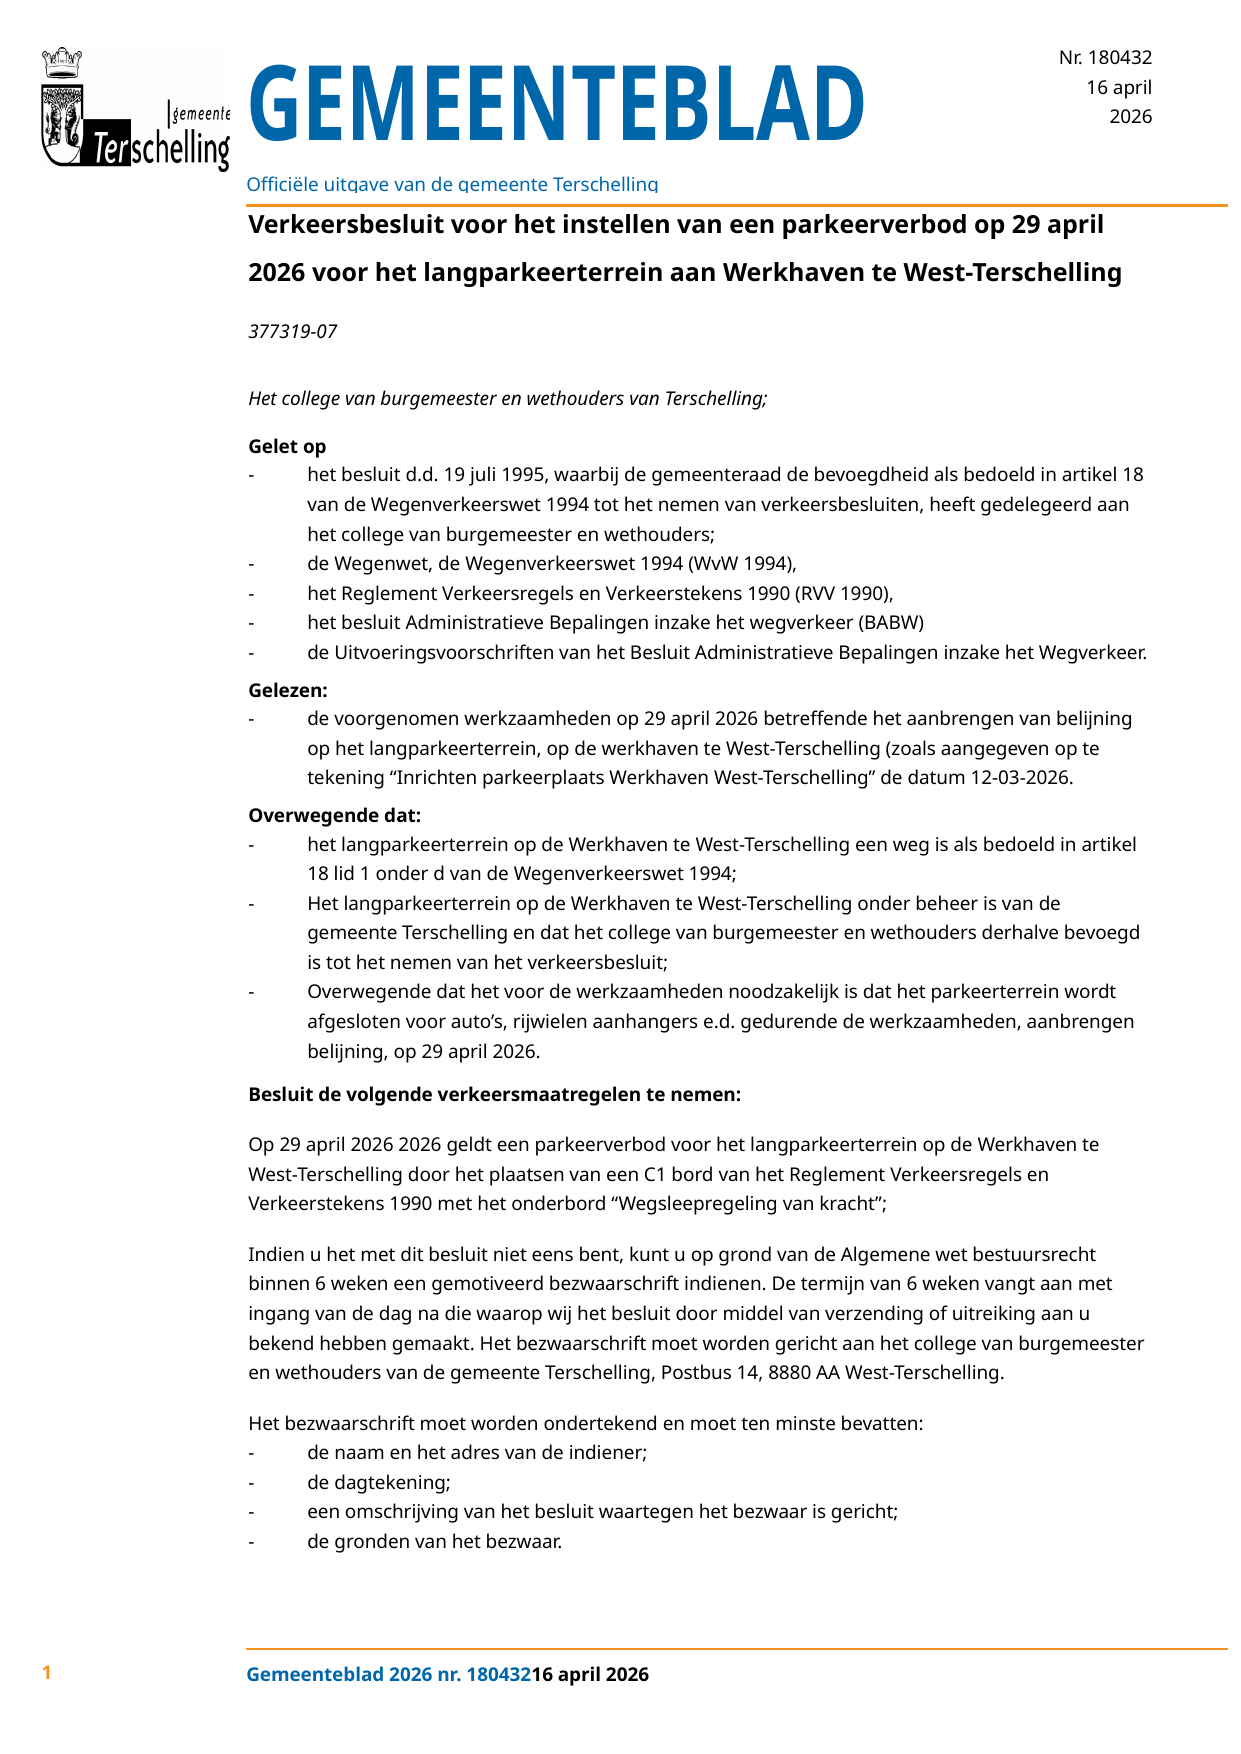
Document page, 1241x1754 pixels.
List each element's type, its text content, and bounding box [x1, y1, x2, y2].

text Verkeersbesluit voor het instellen van een parkeerverbod op 29 april 2026 voor het langparkeerterrein aan Werkhaven te West-Terschelling [248, 207, 1152, 288]
text Gelet op [248, 433, 1152, 459]
list de voorgenomen werkzaamheden op 29 april 2026 betreffende het aanbrengen van belijning op het langparkeerterrein, op de werkhaven te West-Terschelling (zoals aangegeven op te tekening “Inrichten parkeerplaats Werkhaven West-Terschelling” de datum 12-03-2026. [248, 705, 1152, 790]
text Op 29 april 2026 2026 geldt een parkeerverbod voor het langparkeerterrein op de Werkhaven te West-Terschelling door het plaatsen van een C1 bord van het Reglement Verkeersregels en Verkeerstekens 1990 met het onderbord “Wegsleepregeling van kracht”; [248, 1131, 1152, 1216]
list het besluit Administratieve Bepalingen inzake het wegverkeer (BABW) [248, 609, 1152, 635]
list Het langparkeerterrein op de Werkhaven te West-Terschelling onder beheer is van de gemeente Terschelling en dat het college van burgemeester en wethouders derhalve bevoegd is tot het nemen van het verkeersbesluit; [248, 890, 1152, 975]
list het Reglement Verkeersregels en Verkeerstekens 1990 (RVV 1990), [248, 580, 1152, 606]
list een omschrijving van het besluit waartegen het bezwaar is gericht; [248, 1498, 1152, 1524]
list de naam en het adres van de indiener; [248, 1439, 1152, 1465]
text Het bezwaarschrift moet worden ondertekend en moet ten minste bevatten: [248, 1410, 1152, 1436]
text Overwegende dat: [248, 802, 1152, 828]
text Indien u het met dit besluit niet eens bent, kunt u op grond van de Algemene wet bestuursrecht binnen 6 weken een gemotiveerd bezwaarschrift indienen. De termijn van 6 weken vangt aan met ingang van de dag na die waarop wij het besluit door middel van verzending of uitreiking aan u bekend hebben gemaakt. Het bezwaarschrift moet worden gericht aan het college van burgemeester en wethouders van de gemeente Terschelling, Postbus 14, 8880 AA West-Terschelling. [248, 1241, 1152, 1385]
text Gelezen: [248, 677, 1152, 703]
list het besluit d.d. 19 juli 1995, waarbij de gemeenteraad de bevoegdheid als bedoeld in artikel 18 van de Wegenverkeerswet 1994 tot het nemen van verkeersbesluiten, heeft gedelegeerd aan het college van burgemeester en wethouders; [248, 462, 1152, 546]
text Het college van burgemeester en wethouders van Terschelling; [248, 386, 1152, 411]
text Besluit de volgende verkeersmaatregelen te nemen: [248, 1081, 1152, 1107]
list de Uitvoeringsvoorschriften van het Besluit Administratieve Bepalingen inzake het Wegverkeer. [248, 639, 1152, 665]
picture [41, 47, 231, 172]
list de gronden van het bezwaar. [248, 1528, 1152, 1554]
list Overwegende dat het voor de werkzaamheden noodzakelijk is dat het parkeerterrein wordt afgesloten voor auto’s, rijwielen aanhangers e.d. gedurende de werkzaamheden, aanbrengen belijning, op 29 april 2026. [248, 979, 1152, 1063]
text 377319-07 [248, 318, 1152, 344]
list de dagtekening; [248, 1469, 1152, 1495]
list het langparkeerterrein op de Werkhaven te West-Terschelling een weg is als bedoeld in artikel 18 lid 1 onder d van de Wegenverkeerswet 1994; [248, 831, 1152, 886]
list de Wegenwet, de Wegenverkeerswet 1994 (WvW 1994), [248, 550, 1152, 576]
